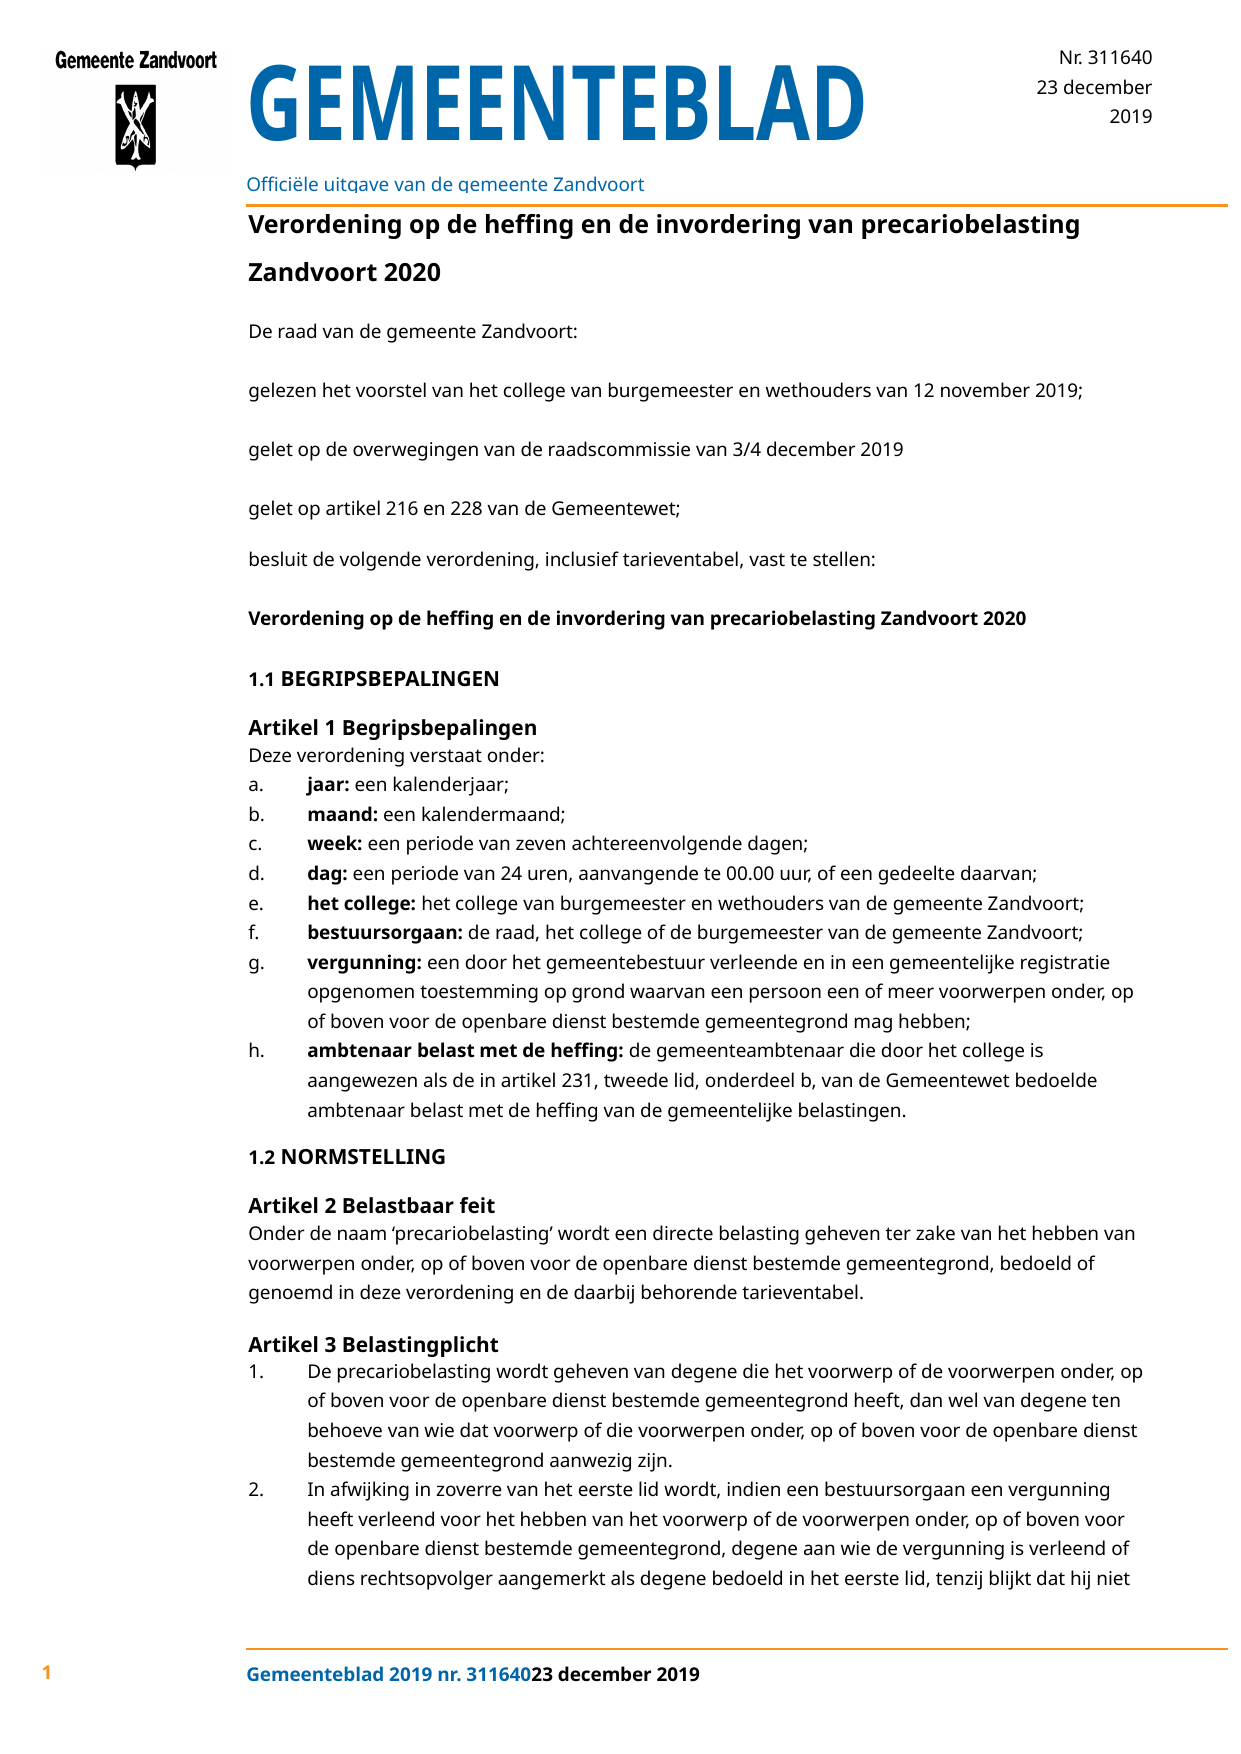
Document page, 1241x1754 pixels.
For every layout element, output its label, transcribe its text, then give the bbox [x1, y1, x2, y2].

list De precariobelasting wordt geheven van degene die het voorwerp of de voorwerpen onder, op of boven voor de openbare dienst bestemde gemeentegrond heeft, dan wel van degene ten behoeve van wie dat voorwerp of die voorwerpen onder, op of boven voor de openbare dienst bestemde gemeentegrond aanwezig zijn. [248, 1358, 1152, 1473]
text 1.1 BEGRIPSBEPALINGEN [248, 664, 1152, 692]
text gelet op de overwegingen van de raadscommissie van 3/4 december 2019 [248, 436, 1152, 462]
text gelezen het voorstel van het college van burgemeester en wethouders van 12 november 2019; [248, 377, 1152, 403]
list dag: een periode van 24 uren, aanvangende te 00.00 uur, of een gedeelte daarvan; [248, 860, 1152, 886]
text besluit de volgende verordening, inclusief tarieventabel, vast te stellen: [248, 546, 1152, 571]
list het college: het college van burgemeester en wethouders van de gemeente Zandvoort; [248, 890, 1152, 915]
text Artikel 1 Begripsbepalingen [248, 713, 1152, 742]
list maand: een kalendermaand; [248, 801, 1152, 827]
text Verordening op de heffing en de invordering van precariobelasting Zandvoort 2020 [248, 605, 1152, 631]
text Deze verordening verstaat onder: [248, 742, 1152, 767]
picture [41, 47, 231, 172]
text De raad van de gemeente Zandvoort: [248, 318, 1152, 344]
text 1.2 NORMSTELLING [248, 1142, 1152, 1171]
text gelet op artikel 216 en 228 van de Gemeentewet; [248, 495, 1152, 521]
list vergunning: een door het gemeentebestuur verleende en in een gemeentelijke registratie opgenomen toestemming op grond waarvan een persoon een of meer voorwerpen onder, op of boven voor de openbare dienst bestemde gemeentegrond mag hebben; [248, 949, 1152, 1034]
text Verordening op de heffing en de invordering van precariobelasting Zandvoort 2020 [248, 207, 1152, 288]
list bestuursorgaan: de raad, het college of de burgemeester van de gemeente Zandvoort; [248, 919, 1152, 945]
text Artikel 2 Belastbaar feit [248, 1192, 1152, 1220]
list In afwijking in zoverre van het eerste lid wordt, indien een bestuursorgaan een vergunning heeft verleend voor het hebben van het voorwerp of de voorwerpen onder, op of boven voor de openbare dienst bestemde gemeentegrond, degene aan wie de vergunning is verleend of diens rechtsopvolger aangemerkt als degene bedoeld in het eerste lid, tenzij blijkt dat hij niet [248, 1476, 1152, 1591]
list week: een periode van zeven achtereenvolgende dagen; [248, 831, 1152, 856]
list jaar: een kalenderjaar; [248, 771, 1152, 797]
text Artikel 3 Belastingplicht [248, 1330, 1152, 1358]
text Onder de naam ‘precariobelasting’ wordt een directe belasting geheven ter zake van het hebben van voorwerpen onder, op of boven voor de openbare dienst bestemde gemeentegrond, bedoeld of genoemd in deze verordening en de daarbij behorende tarieventabel. [248, 1220, 1152, 1305]
list ambtenaar belast met de heffing: de gemeenteambtenaar die door het college is aangewezen als de in artikel 231, tweede lid, onderdeel b, van de Gemeentewet bedoelde ambtenaar belast met de heffing van de gemeentelijke belastingen. [248, 1038, 1152, 1122]
